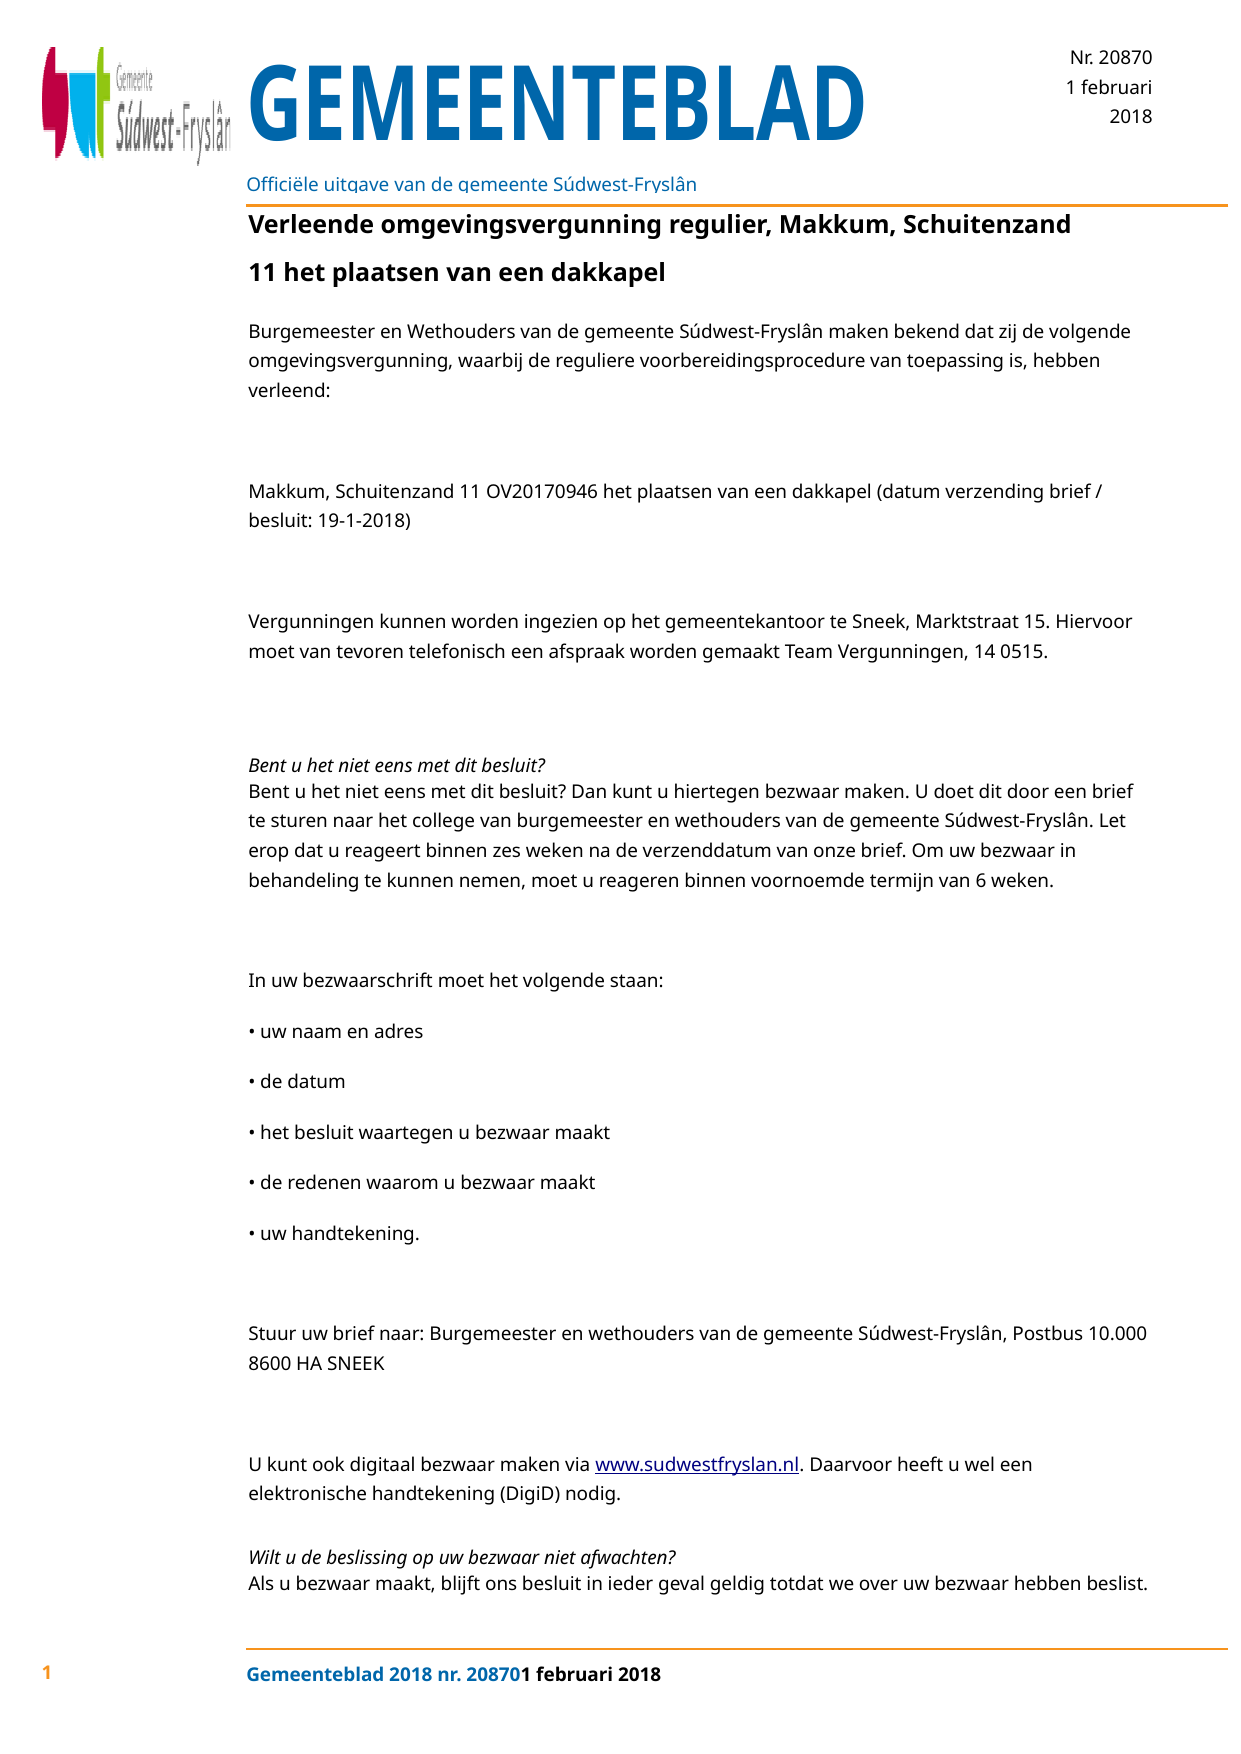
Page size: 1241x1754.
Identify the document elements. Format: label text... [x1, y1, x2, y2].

text • het besluit waartegen u bezwaar maakt [248, 1119, 1152, 1144]
picture [41, 47, 231, 172]
text Vergunningen kunnen worden ingezien op het gemeentekantoor te Sneek, Marktstraat 15. Hiervoor moet van tevoren telefonisch een afspraak worden gemaakt Team Vergunningen, 14 0515. [248, 608, 1152, 664]
text • de datum [248, 1068, 1152, 1094]
text • uw naam en adres [248, 1018, 1152, 1044]
text Als u bezwaar maakt, blijft ons besluit in ieder geval geldig totdat we over uw bezwaar hebben beslist. [248, 1570, 1152, 1596]
text Burgemeester en Wethouders van de gemeente Súdwest-Fryslân maken bekend dat zij de volgende omgevingsvergunning, waarbij de reguliere voorbereidingsprocedure van toepassing is, hebben verleend: [248, 318, 1152, 403]
text Bent u het niet eens met dit besluit? Dan kunt u hiertegen bezwaar maken. U doet dit door een brief te sturen naar het college van burgemeester en wethouders van de gemeente Súdwest-Fryslân. Let erop dat u reageert binnen zes weken na de verzenddatum van onze brief. Om uw bezwaar in behandeling te kunnen nemen, moet u reageren binnen voornoemde termijn van 6 weken. [248, 778, 1152, 892]
text Stuur uw brief naar: Burgemeester en wethouders van de gemeente Súdwest-Fryslân, Postbus 10.000 8600 HA SNEEK [248, 1321, 1152, 1376]
text Makkum, Schuitenzand 11 OV20170946 het plaatsen van een dakkapel (datum verzending brief / besluit: 19-1-2018) [248, 478, 1152, 533]
text Wilt u de beslissing op uw bezwaar niet afwachten? [248, 1544, 1152, 1570]
text Bent u het niet eens met dit besluit? [248, 752, 1152, 778]
text • uw handtekening. [248, 1220, 1152, 1245]
text In uw bezwaarschrift moet het volgende staan: [248, 968, 1152, 993]
text U kunt ook digitaal bezwaar maken via www.sudwestfryslan.nl. Daarvoor heeft u wel een elektronische handtekening (DigiD) nodig. [248, 1451, 1152, 1506]
text • de redenen waarom u bezwaar maakt [248, 1169, 1152, 1195]
text Verleende omgevingsvergunning regulier, Makkum, Schuitenzand 11 het plaatsen van een dakkapel [248, 207, 1152, 288]
